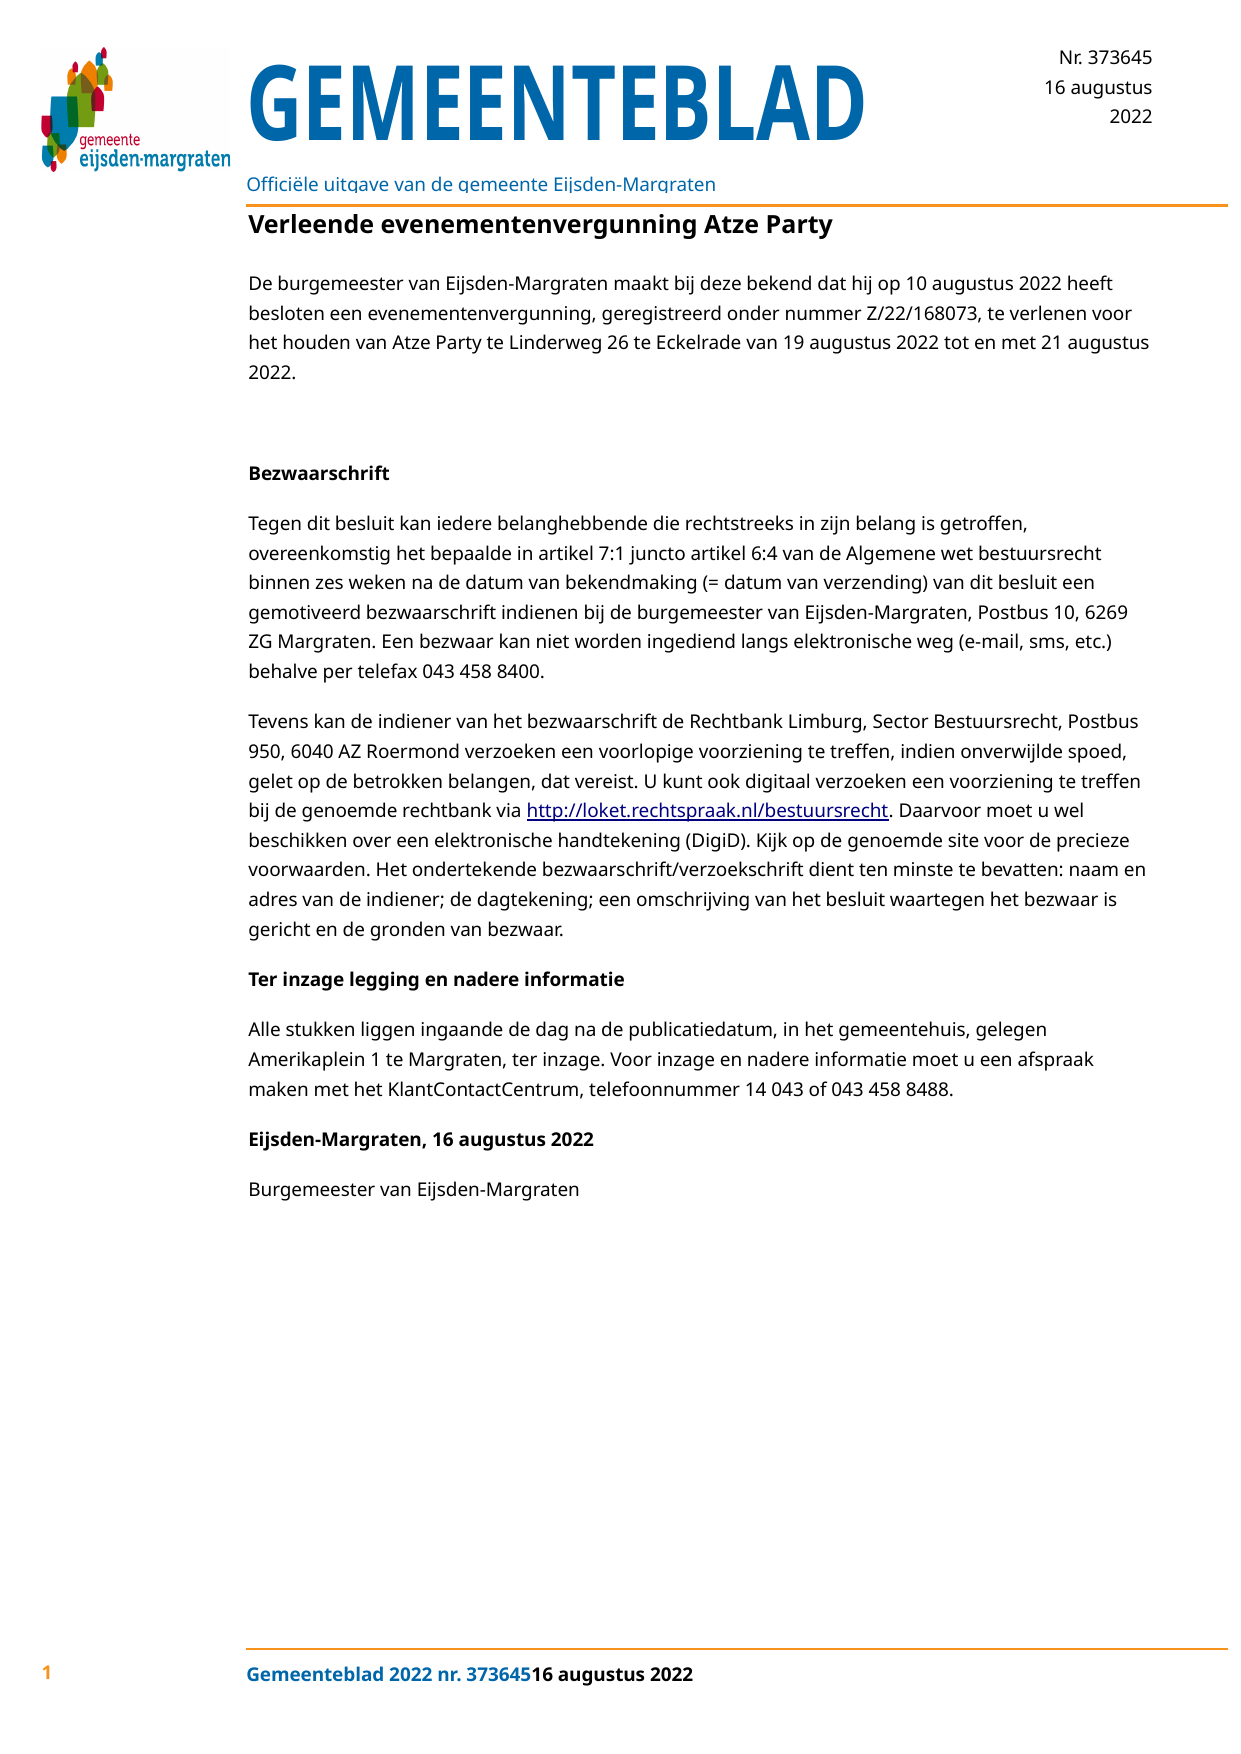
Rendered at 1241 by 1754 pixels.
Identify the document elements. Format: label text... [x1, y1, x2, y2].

text Ter inzage legging en nadere informatie [248, 966, 1152, 992]
text Eijsden-Margraten, 16 augustus 2022 [248, 1126, 1152, 1152]
text Verleende evenementenvergunning Atze Party [248, 207, 1152, 241]
text De burgemeester van Eijsden-Margraten maakt bij deze bekend dat hij op 10 augustus 2022 heeft besloten een evenementenvergunning, geregistreerd onder nummer Z/22/168073, te verlenen voor het houden van Atze Party te Linderweg 26 te Eckelrade van 19 augustus 2022 tot en met 21 augustus 2022. [248, 270, 1152, 385]
text Tevens kan de indiener van het bezwaarschrift de Rechtbank Limburg, Sector Bestuursrecht, Postbus 950, 6040 AZ Roermond verzoeken een voorlopige voorziening te treffen, indien onverwijlde spoed, gelet op de betrokken belangen, dat vereist. U kunt ook digitaal verzoeken een voorziening te treffen bij de genoemde rechtbank via http://loket.rechtspraak.nl/bestuursrecht. Daarvoor moet u wel beschikken over een elektronische handtekening (DigiD). Kijk op de genoemde site voor de precieze voorwaarden. Het ondertekende bezwaarschrift/verzoekschrift dient ten minste te bevatten: naam en adres van de indiener; de dagtekening; een omschrijving van het besluit waartegen het bezwaar is gericht en de gronden van bezwaar. [248, 709, 1152, 941]
text Burgemeester van Eijsden-Margraten [248, 1177, 1152, 1202]
text Bezwaarschrift [248, 460, 1152, 486]
text Alle stukken liggen ingaande de dag na de publicatiedatum, in het gemeentehuis, gelegen Amerikaplein 1 te Margraten, ter inzage. Voor inzage en nadere informatie moet u een afspraak maken met het KlantContactCentrum, telefoonnummer 14 043 of 043 458 8488. [248, 1017, 1152, 1101]
text Tegen dit besluit kan iedere belanghebbende die rechtstreeks in zijn belang is getroffen, overeenkomstig het bepaalde in artikel 7:1 juncto artikel 6:4 van de Algemene wet bestuursrecht binnen zes weken na de datum van bekendmaking (= datum van verzending) van dit besluit een gemotiveerd bezwaarschrift indienen bij de burgemeester van Eijsden-Margraten, Postbus 10, 6269 ZG Margraten. Een bezwaar kan niet worden ingediend langs elektronische weg (e-mail, sms, etc.) behalve per telefax 043 458 8400. [248, 510, 1152, 684]
picture [41, 47, 231, 172]
